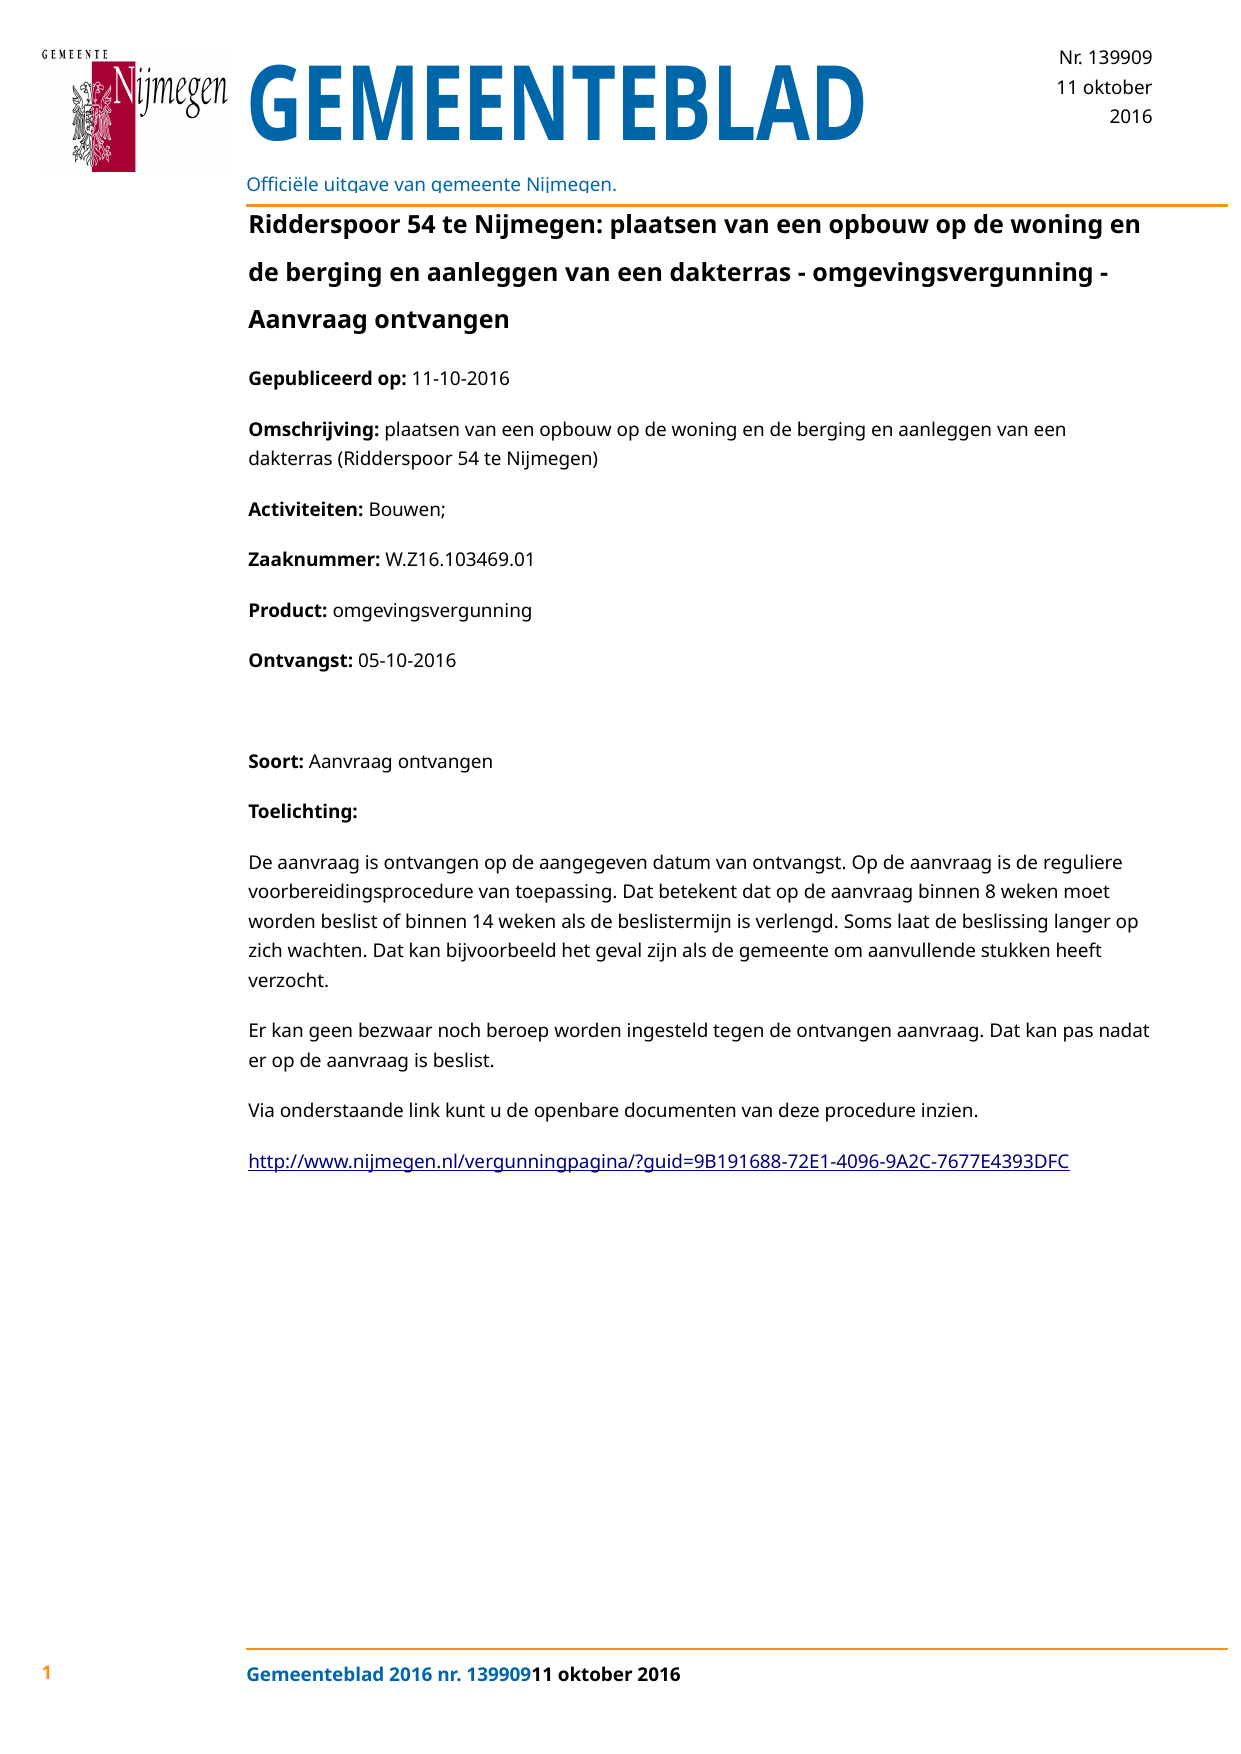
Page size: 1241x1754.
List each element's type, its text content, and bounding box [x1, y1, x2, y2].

text Activiteiten: Bouwen; [248, 496, 1152, 522]
text http://www.nijmegen.nl/vergunningpagina/?guid=9B191688-72E1-4096-9A2C-7677E4393DFC [248, 1148, 1152, 1174]
text Gepubliceerd op: 11-10-2016 [248, 366, 1152, 391]
text Product: omgevingsvergunning [248, 597, 1152, 622]
text Zaaknummer: W.Z16.103469.01 [248, 546, 1152, 572]
text Ridderspoor 54 te Nijmegen: plaatsen van een opbouw op de woning en de berging en aanleggen van een dakterras - omgevingsvergunning - Aanvraag ontvangen [248, 207, 1152, 336]
text Er kan geen bezwaar noch beroep worden ingesteld tegen de ontvangen aanvraag. Dat kan pas nadat er op de aanvraag is beslist. [248, 1018, 1152, 1073]
text Soort: Aanvraag ontvangen [248, 748, 1152, 774]
text De aanvraag is ontvangen op de aangegeven datum van ontvangst. Op de aanvraag is de reguliere voorbereidingsprocedure van toepassing. Dat betekent dat op de aanvraag binnen 8 weken moet worden beslist of binnen 14 weken als de beslistermijn is verlengd. Soms laat de beslissing langer op zich wachten. Dat kan bijvoorbeeld het geval zijn als de gemeente om aanvullende stukken heeft verzocht. [248, 849, 1152, 993]
text Toelichting: [248, 798, 1152, 824]
picture [41, 47, 231, 172]
text Via onderstaande link kunt u de openbare documenten van deze procedure inzien. [248, 1098, 1152, 1123]
text Omschrijving: plaatsen van een opbouw op de woning en de berging en aanleggen van een dakterras (Ridderspoor 54 te Nijmegen) [248, 416, 1152, 471]
text Ontvangst: 05-10-2016 [248, 647, 1152, 673]
